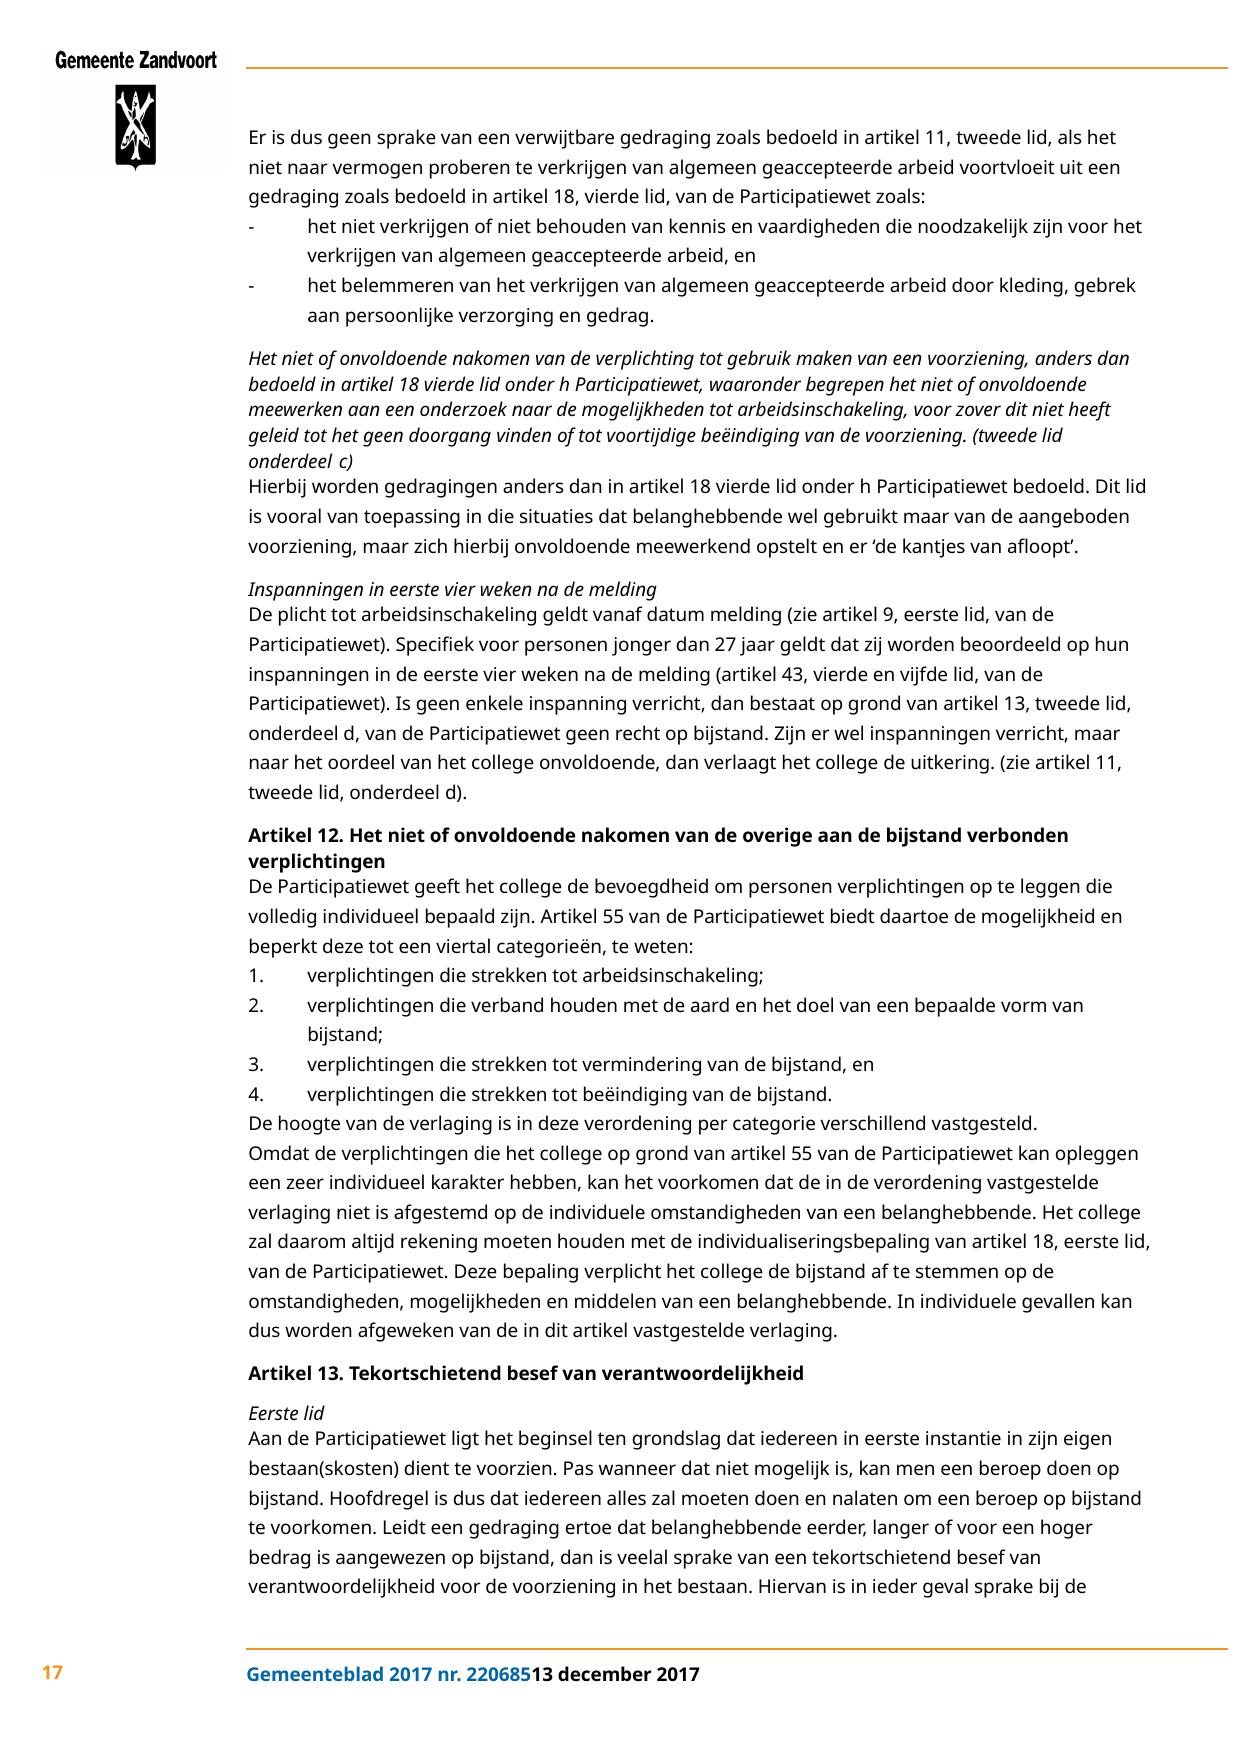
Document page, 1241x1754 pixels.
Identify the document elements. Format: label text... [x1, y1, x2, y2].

text Artikel 13. Tekortschietend besef van verantwoordelijkheid [248, 1361, 1152, 1386]
list het belemmeren van het verkrijgen van algemeen geaccepteerde arbeid door kleding, gebrek aan persoonlijke verzorging en gedrag. [248, 272, 1152, 328]
text De plicht tot arbeidsinschakeling geldt vanaf datum melding (zie artikel 9, eerste lid, van de [248, 602, 1152, 627]
text De hoogte van de verlaging is in deze verordening per categorie verschillend vastgesteld. [248, 1110, 1152, 1136]
text Hierbij worden gedragingen anders dan in artikel 18 vierde lid onder h Participatiewet bedoeld. Dit lid is vooral van toepassing in die situaties dat belanghebbende wel gebruikt maar van de aangeboden voorziening, maar zich hierbij onvoldoende meewerkend opstelt en er ‘de kantjes van afloopt’. [248, 474, 1152, 558]
list verplichtingen die strekken tot arbeidsinschakeling; [248, 962, 1152, 988]
text Aan de Participatiewet ligt het beginsel ten grondslag dat iedereen in eerste instantie in zijn eigen bestaan(skosten) dient te voorzien. Pas wanneer dat niet mogelijk is, kan men een beroep doen op bijstand. Hoofdregel is dus dat iedereen alles zal moeten doen en nalaten om een beroep op bijstand te voorkomen. Leidt een gedraging ertoe dat belanghebbende eerder, langer of voor een hoger bedrag is aangewezen op bijstand, dan is veelal sprake van een tekortschietend besef van verantwoordelijkheid voor de voorziening in het bestaan. Hiervan is in ieder geval sprake bij de [248, 1426, 1152, 1599]
picture [41, 47, 231, 172]
text Het niet of onvoldoende nakomen van de verplichting tot gebruik maken van een voorziening, anders dan bedoeld in artikel 18 vierde lid onder h Participatiewet, waaronder begrepen het niet of onvoldoende meewerken aan een onderzoek naar de mogelijkheden tot arbeidsinschakeling, voor zover dit niet heeft geleid tot het geen doorgang vinden of tot voortijdige beëindiging van de voorziening. (tweede lid onderdeel c) [248, 345, 1152, 474]
text De Participatiewet geeft het college de bevoegdheid om personen verplichtingen op te leggen die volledig individueel bepaald zijn. Artikel 55 van de Participatiewet biedt daartoe de mogelijkheid en beperkt deze tot een viertal categorieën, te weten: [248, 874, 1152, 959]
text Artikel 12. Het niet of onvoldoende nakomen van de overige aan de bijstand verbonden verplichtingen [248, 822, 1152, 874]
text Er is dus geen sprake van een verwijtbare gedraging zoals bedoeld in artikel 11, tweede lid, als het niet naar vermogen proberen te verkrijgen van algemeen geaccepteerde arbeid voortvloeit uit een gedraging zoals bedoeld in artikel 18, vierde lid, van de Participatiewet zoals: [248, 124, 1152, 209]
text Omdat de verplichtingen die het college op grond van artikel 55 van de Participatiewet kan opleggen een zeer individueel karakter hebben, kan het voorkomen dat de in de verordening vastgestelde verlaging niet is afgestemd op de individuele omstandigheden van een belanghebbende. Het college zal daarom altijd rekening moeten houden met de individualiseringsbepaling van artikel 18, eerste lid, van de Participatiewet. Deze bepaling verplicht het college de bijstand af te stemmen op de omstandigheden, mogelijkheden en middelen van een belanghebbende. In individuele gevallen kan dus worden afgeweken van de in dit artikel vastgestelde verlaging. [248, 1140, 1152, 1343]
list het niet verkrijgen of niet behouden van kennis en vaardigheden die noodzakelijk zijn voor het verkrijgen van algemeen geaccepteerde arbeid, en [248, 213, 1152, 268]
list verplichtingen die strekken tot vermindering van de bijstand, en [248, 1051, 1152, 1077]
text Eerste lid [248, 1400, 1152, 1426]
list verplichtingen die strekken tot beëindiging van de bijstand. [248, 1081, 1152, 1107]
list verplichtingen die verband houden met de aard en het doel van een bepaalde vorm van bijstand; [248, 992, 1152, 1047]
text Participatiewet). Specifiek voor personen jonger dan 27 jaar geldt dat zij worden beoordeeld op hun inspanningen in de eerste vier weken na de melding (artikel 43, vierde en vijfde lid, van de Participatiewet). Is geen enkele inspanning verricht, dan bestaat op grond van artikel 13, tweede lid, onderdeel d, van de Participatiewet geen recht op bijstand. Zijn er wel inspanningen verricht, maar naar het oordeel van het college onvoldoende, dan verlaagt het college de uitkering. (zie artikel 11, tweede lid, onderdeel d). [248, 631, 1152, 805]
text Inspanningen in eerste vier weken na de melding [248, 576, 1152, 602]
